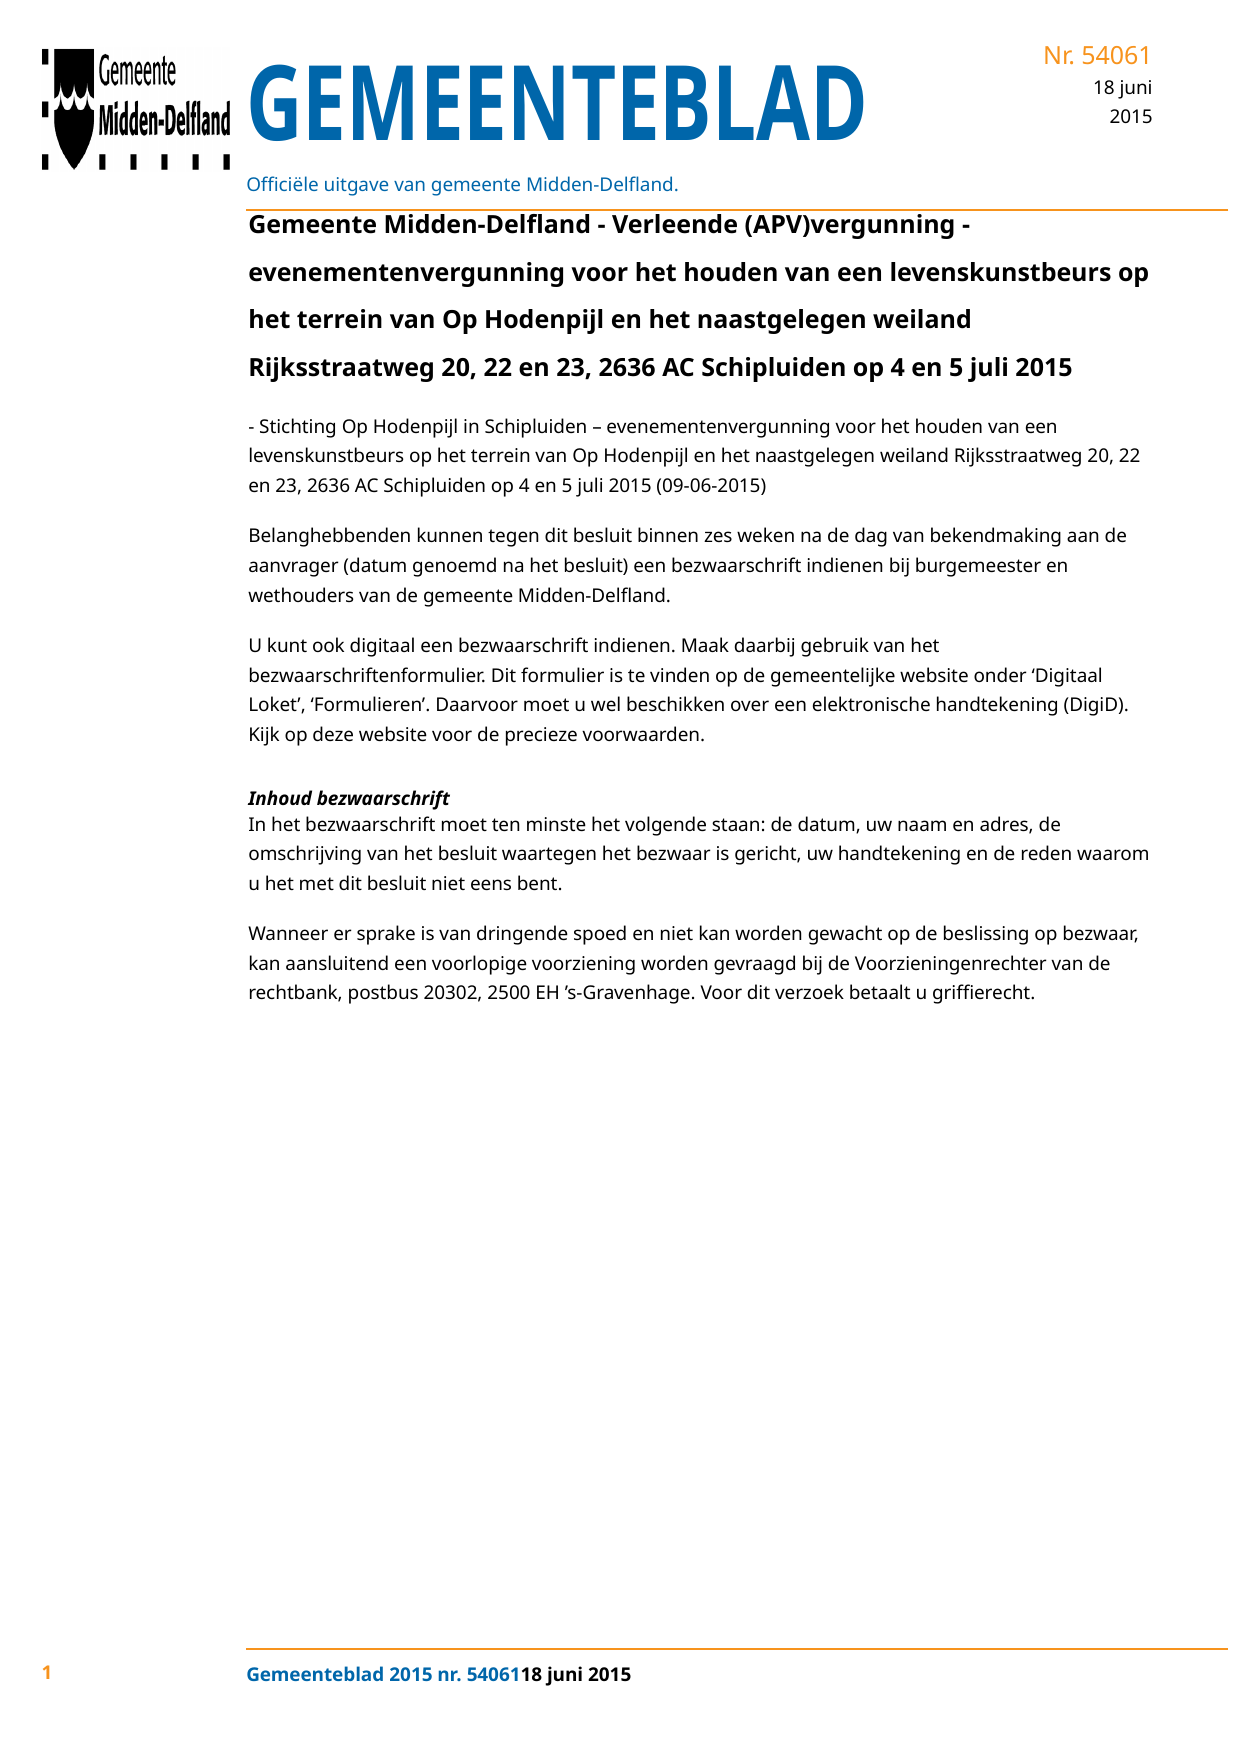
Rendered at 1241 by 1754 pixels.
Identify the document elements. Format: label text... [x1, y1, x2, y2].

picture [41, 47, 231, 172]
text In het bezwaarschrift moet ten minste het volgende staan: de datum, uw naam en adres, de omschrijving van het besluit waartegen het bezwaar is gericht, uw handtekening en de reden waarom u het met dit besluit niet eens bent. [248, 811, 1152, 896]
text Gemeente Midden-Delfland - Verleende (APV)vergunning - evenementenvergunning voor het houden van een levenskunstbeurs op het terrein van Op Hodenpijl en het naastgelegen weiland Rijksstraatweg 20, 22 en 23, 2636 AC Schipluiden op 4 en 5 juli 2015 [248, 211, 1152, 384]
text Inhoud bezwaarschrift [248, 785, 1152, 811]
text Wanneer er sprake is van dringende spoed en niet kan worden gewacht op de beslissing op bezwaar, kan aansluitend een voorlopige voorziening worden gevraagd bij de Voorzieningenrechter van de rechtbank, postbus 20302, 2500 EH ’s-Gravenhage. Voor dit verzoek betaalt u griffierecht. [248, 920, 1152, 1005]
text - Stichting Op Hodenpijl in Schipluiden – evenementenvergunning voor het houden van een levenskunstbeurs op het terrein van Op Hodenpijl en het naastgelegen weiland Rijksstraatweg 20, 22 en 23, 2636 AC Schipluiden op 4 en 5 juli 2015 (09-06-2015) [248, 413, 1152, 498]
text Belanghebbenden kunnen tegen dit besluit binnen zes weken na de dag van bekendmaking aan de aanvrager (datum genoemd na het besluit) een bezwaarschrift indienen bij burgemeester en wethouders van de gemeente Midden-Delfland. [248, 523, 1152, 608]
text U kunt ook digitaal een bezwaarschrift indienen. Maak daarbij gebruik van het bezwaarschriftenformulier. Dit formulier is te vinden op de gemeentelijke website onder ‘Digitaal Loket’, ‘Formulieren’. Daarvoor moet u wel beschikken over een elektronische handtekening (DigiD). Kijk op deze website voor de precieze voorwaarden. [248, 632, 1152, 747]
